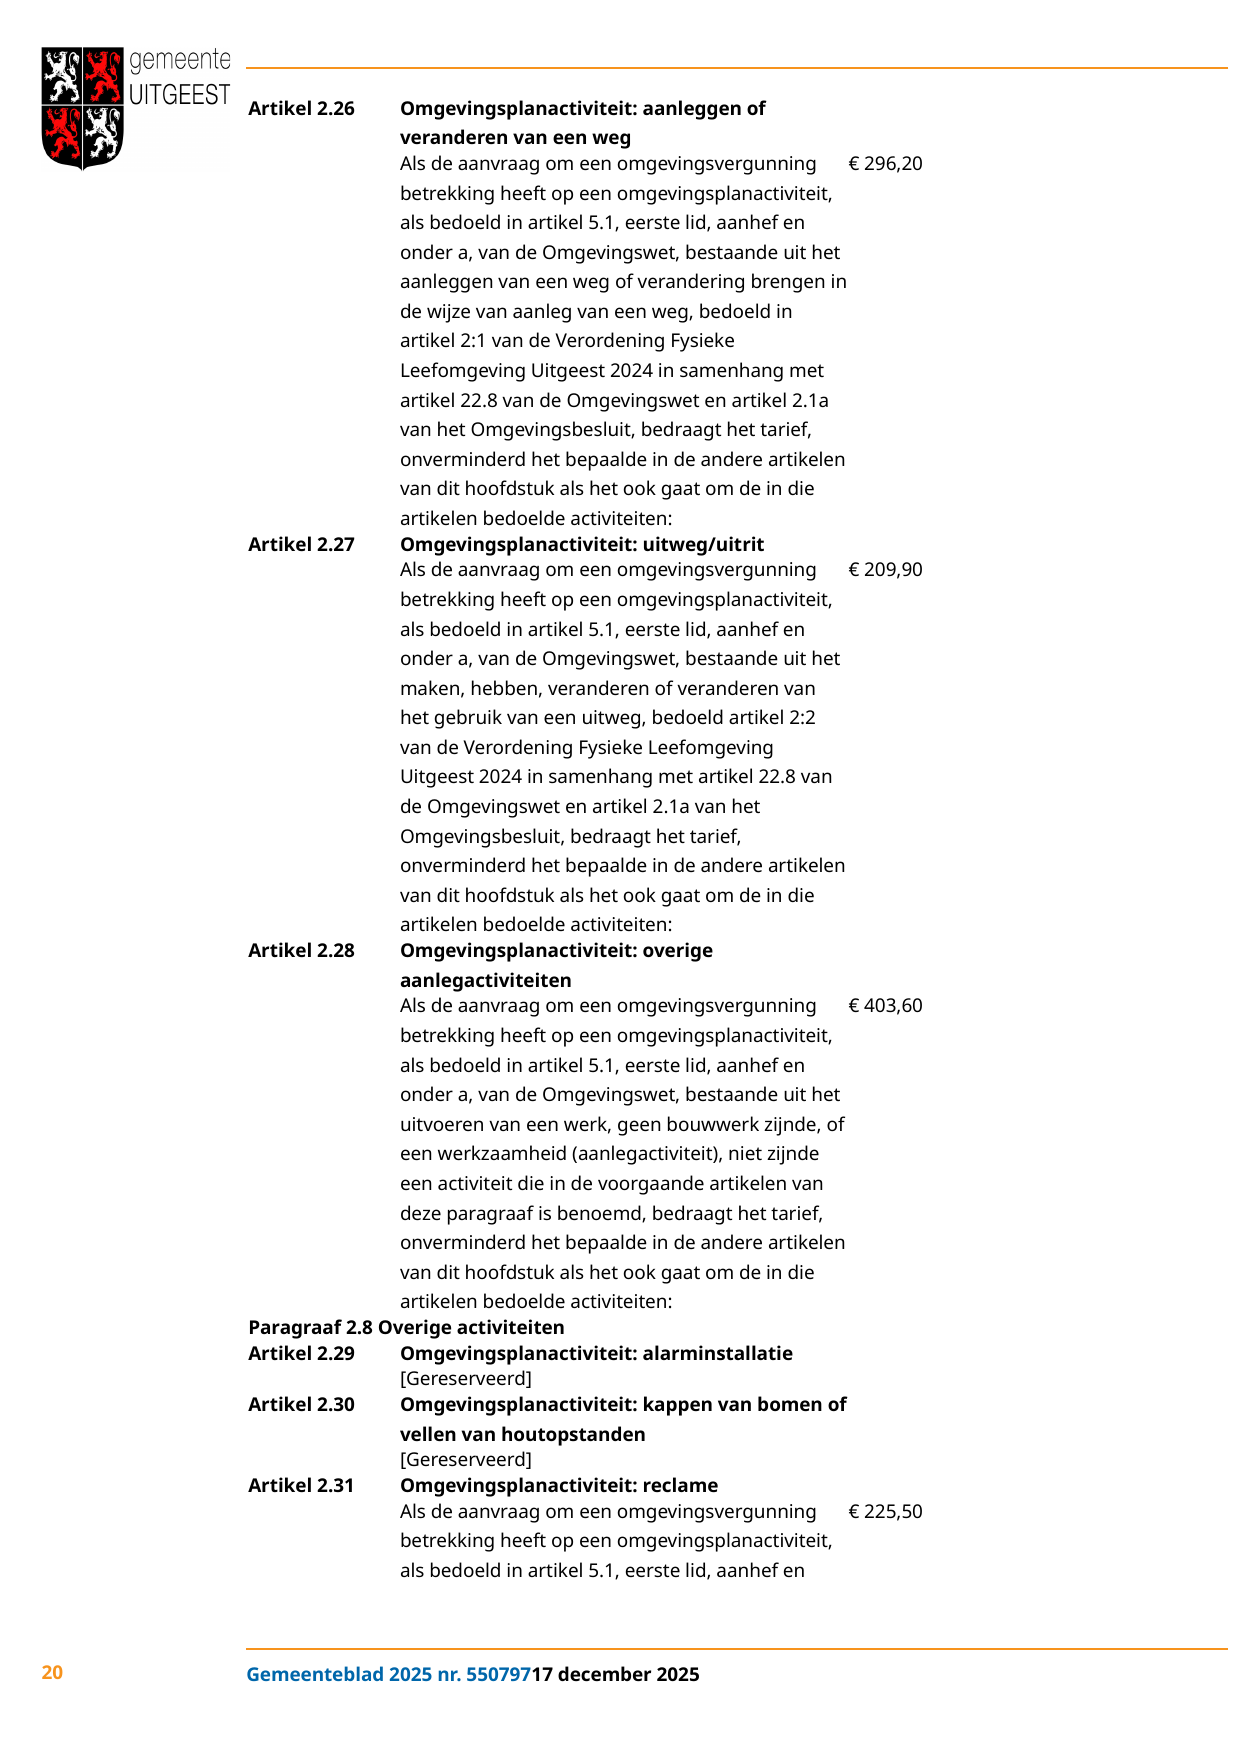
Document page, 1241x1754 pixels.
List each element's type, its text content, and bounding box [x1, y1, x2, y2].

table_cell [848, 1391, 1000, 1447]
table_cell [848, 531, 1000, 557]
table_cell [248, 1447, 400, 1472]
table_cell [848, 1447, 1000, 1472]
table_cell Paragraaf 2.8 Overige activiteiten [248, 1314, 1000, 1340]
picture [41, 47, 231, 172]
table_cell Artikel 2.28 [248, 937, 400, 993]
table_cell [848, 937, 1000, 993]
table_cell Artikel 2.29 [248, 1340, 400, 1366]
table_cell [848, 1340, 1000, 1366]
table_cell Als de aanvraag om een omgevingsvergunning betrekking heeft op een omgevingsplanactiviteit, als bedoeld in artikel 5.1, eerste lid, aanhef en onder a, van de Omgevingswet, bestaande uit het uitvoeren van een werk, geen bouwwerk zijnde, of een werkzaamheid (aanlegactiviteit), niet zijnde een activiteit die in de voorgaande artikelen van deze paragraaf is benoemd, bedraagt het tarief, onverminderd het bepaalde in de andere artikelen van dit hoofdstuk als het ook gaat om de in die artikelen bedoelde activiteiten: [400, 993, 848, 1314]
table_cell [848, 1366, 1000, 1391]
table_cell [848, 95, 1000, 150]
table_cell [248, 1498, 400, 1583]
table_cell Omgevingsplanactiviteit: reclame [400, 1473, 848, 1498]
table_cell Omgevingsplanactiviteit: alarminstallatie [400, 1340, 848, 1366]
table_cell Als de aanvraag om een omgevingsvergunning betrekking heeft op een omgevingsplanactiviteit, als bedoeld in artikel 5.1, eerste lid, aanhef en onder a, van de Omgevingswet, bestaande uit het aanleggen van een weg of verandering brengen in de wijze van aanleg van een weg, bedoeld in artikel 2:1 van de Verordening Fysieke Leefomgeving Uitgeest 2024 in samenhang met artikel 22.8 van de Omgevingswet en artikel 2.1a van het Omgevingsbesluit, bedraagt het tarief, onverminderd het bepaalde in de andere artikelen van dit hoofdstuk als het ook gaat om de in die artikelen bedoelde activiteiten: [400, 150, 848, 531]
table_cell Artikel 2.31 [248, 1473, 400, 1498]
table_cell Als de aanvraag om een omgevingsvergunning betrekking heeft op een omgevingsplanactiviteit, als bedoeld in artikel 5.1, eerste lid, aanhef en onder a, van de Omgevingswet, bestaande uit het maken, hebben, veranderen of veranderen van het gebruik van een uitweg, bedoeld artikel 2:2 van de Verordening Fysieke Leefomgeving Uitgeest 2024 in samenhang met artikel 22.8 van de Omgevingswet en artikel 2.1a van het Omgevingsbesluit, bedraagt het tarief, onverminderd het bepaalde in de andere artikelen van dit hoofdstuk als het ook gaat om de in die artikelen bedoelde activiteiten: [400, 557, 848, 937]
table_cell Omgevingsplanactiviteit: overige aanlegactiviteiten [400, 937, 848, 993]
table_cell Omgevingsplanactiviteit: kappen van bomen of vellen van houtopstanden [400, 1391, 848, 1447]
table_cell [248, 557, 400, 937]
table_cell [Gereserveerd] [400, 1366, 848, 1391]
table_cell € 403,60 [848, 993, 1000, 1314]
table_cell € 209,90 [848, 557, 1000, 937]
table_cell [248, 1366, 400, 1391]
table_cell Artikel 2.27 [248, 531, 400, 557]
table_cell [848, 1473, 1000, 1498]
table_cell € 225,50 [848, 1498, 1000, 1583]
table_cell Omgevingsplanactiviteit: aanleggen of veranderen van een weg [400, 95, 848, 150]
table_cell € 296,20 [848, 150, 1000, 531]
table_cell Artikel 2.30 [248, 1391, 400, 1447]
table_cell [Gereserveerd] [400, 1447, 848, 1472]
table_cell [248, 993, 400, 1314]
table_cell Artikel 2.26 [248, 95, 400, 150]
table_cell Als de aanvraag om een omgevingsvergunning betrekking heeft op een omgevingsplanactiviteit, als bedoeld in artikel 5.1, eerste lid, aanhef en [400, 1498, 848, 1583]
table_cell [248, 150, 400, 531]
table_cell Omgevingsplanactiviteit: uitweg/uitrit [400, 531, 848, 557]
